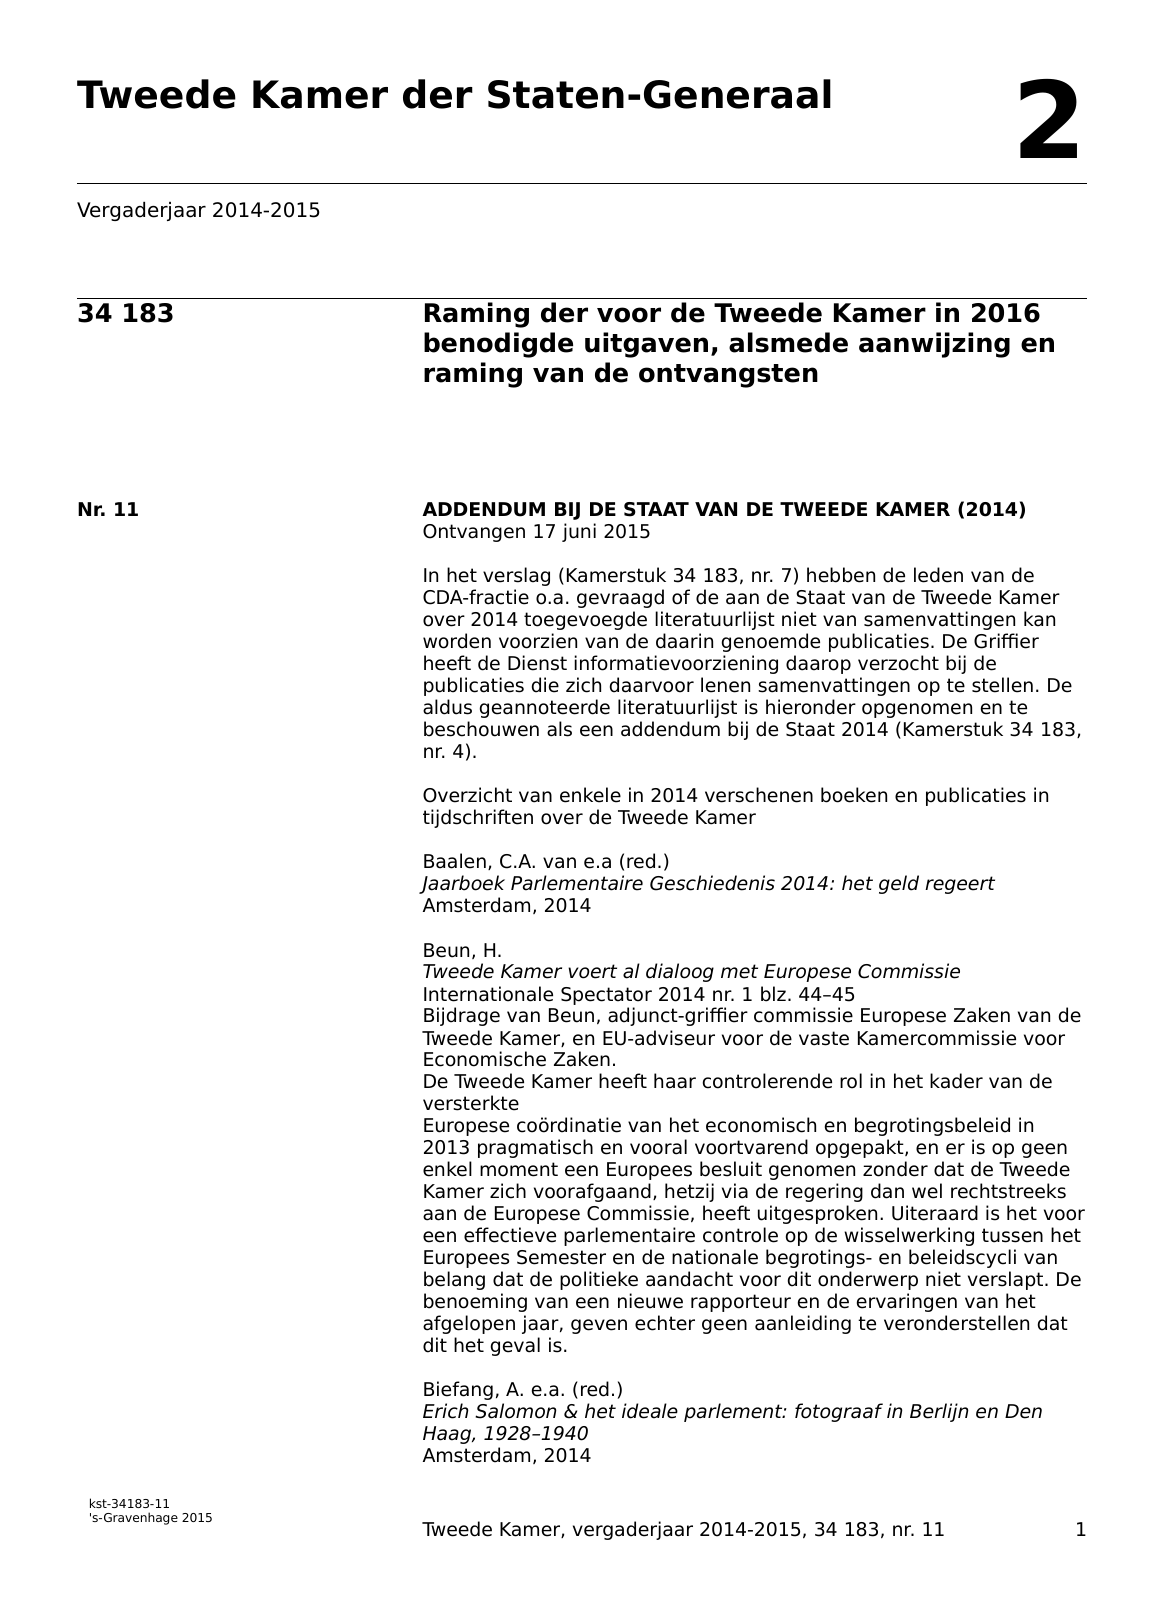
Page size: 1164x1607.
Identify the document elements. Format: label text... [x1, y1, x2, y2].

text Amsterdam, 2014 [422, 895, 1087, 917]
subtitle Nr. 11 ADDENDUM BIJ DE STAAT VAN DE TWEEDE KAMER (2014) [77, 499, 1087, 521]
table_header 2 [886, 59, 1087, 183]
text Erich Salomon & het ideale parlement: fotograaf in Berlijn en Den Haag, 1928–1940 [422, 1401, 1087, 1445]
text Amsterdam, 2014 [422, 1445, 1087, 1467]
text Tweede Kamer voert al dialoog met Europese Commissie [422, 961, 1087, 983]
table_header Tweede Kamer der Staten-Generaal [77, 59, 886, 183]
text Bijdrage van Beun, adjunct-griffier commissie Europese Zaken van de Tweede Kamer, en EU-adviseur voor de vaste Kamercommissie voor Economische Zaken. [422, 1005, 1087, 1071]
text Jaarboek Parlementaire Geschiedenis 2014: het geld regeert [422, 873, 1087, 895]
text Overzicht van enkele in 2014 verschenen boeken en publicaties in tijdschriften over de Tweede Kamer [422, 785, 1087, 829]
text Internationale Spectator 2014 nr. 1 blz. 44–45 [422, 983, 1087, 1005]
text Europese coördinatie van het economisch en begrotingsbeleid in 2013 pragmatisch en vooral voortvarend opgepakt, en er is op geen enkel moment een Europees besluit genomen zonder dat de Tweede Kamer zich voorafgaand, hetzij via de regering dan wel rechtstreeks aan de Europese Commissie, heeft uitgesproken. Uiteraard is het voor een effectieve parlementaire controle op de wisselwerking tussen het Europees Semester en de nationale begrotings- en beleidscycli van belang dat de politieke aandacht voor dit onderwerp niet verslapt. De benoeming van een nieuwe rapporteur en de ervaringen van het afgelopen jaar, geven echter geen aanleiding te veronderstellen dat dit het geval is. [422, 1115, 1087, 1357]
text Baalen, C.A. van e.a (red.) [422, 851, 1087, 873]
table_cell Vergaderjaar 2014-2015 [77, 184, 1087, 298]
text In het verslag (Kamerstuk 34 183, nr. 7) hebben de leden van de CDA-fractie o.a. gevraagd of de aan de Staat van de Tweede Kamer over 2014 toegevoegde literatuurlijst niet van samenvattingen kan worden voorzien van de daarin genoemde publicaties. De Griffier heeft de Dienst informatievoorziening daarop verzocht bij de publicaties die zich daarvoor lenen samenvattingen op te stellen. De aldus geannoteerde literatuurlijst is hieronder opgenomen en te beschouwen als een addendum bij de Staat 2014 (Kamerstuk 34 183, nr. 4). [422, 565, 1087, 763]
text De Tweede Kamer heeft haar controlerende rol in het kader van de versterkte [422, 1071, 1087, 1115]
text kst-34183-11 [88, 1497, 323, 1511]
text Biefang, A. e.a. (red.) [422, 1379, 1087, 1401]
subtitle 34 183 Raming der voor de Tweede Kamer in 2016 benodigde uitgaven, alsmede aanwijzing en raming van de ontvangsten [77, 299, 1087, 388]
text Beun, H. [422, 939, 1087, 961]
text Ontvangen 17 juni 2015 [422, 521, 1087, 543]
text 's-Gravenhage 2015 [88, 1511, 323, 1525]
